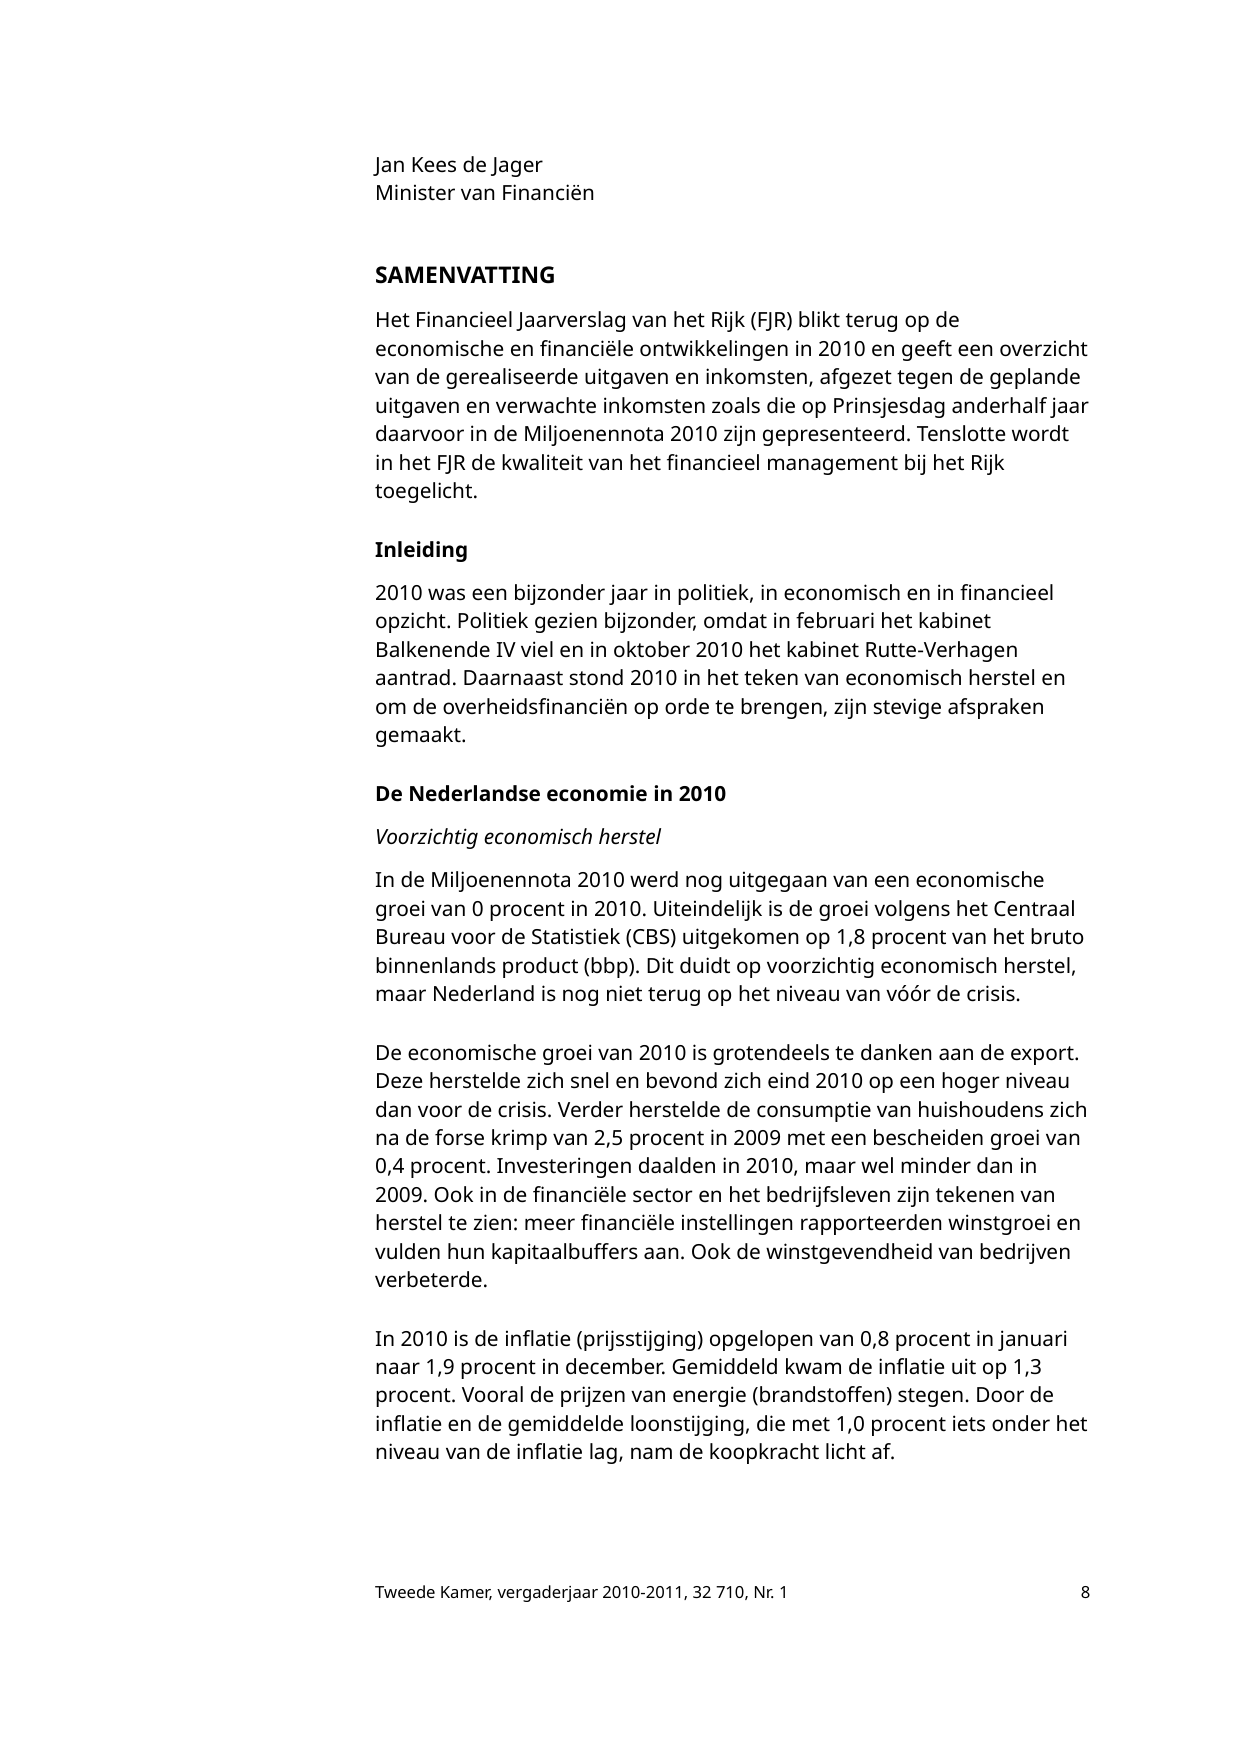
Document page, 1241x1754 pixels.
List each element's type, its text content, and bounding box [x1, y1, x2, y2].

text De economische groei van 2010 is grotendeels te danken aan de export. Deze herstelde zich snel en bevond zich eind 2010 op een hoger niveau dan voor de crisis. Verder herstelde de consumptie van huishoudens zich na de forse krimp van 2,5 procent in 2009 met een bescheiden groei van 0,4 procent. Investeringen daalden in 2010, maar wel minder dan in 2009. Ook in de financiële sector en het bedrijfsleven zijn tekenen van herstel te zien: meer financiële instellingen rapporteerden winstgroei en vulden hun kapitaalbuffers aan. Ook de winstgevendheid van bedrijven verbeterde. [375, 1038, 1090, 1294]
text In de Miljoenennota 2010 werd nog uitgegaan van een economische groei van 0 procent in 2010. Uiteindelijk is de groei volgens het Centraal Bureau voor de Statistiek (CBS) uitgekomen op 1,8 procent van het bruto binnenlands product (bbp). Dit duidt op voorzichtig economisch herstel, maar Nederland is nog niet terug op het niveau van vóór de crisis. [375, 866, 1090, 1008]
text In 2010 is de inflatie (prijsstijging) opgelopen van 0,8 procent in januari naar 1,9 procent in december. Gemiddeld kwam de inflatie uit op 1,3 procent. Vooral de prijzen van energie (brandstoffen) stegen. Door de inflatie en de gemiddelde loonstijging, die met 1,0 procent iets onder het niveau van de inflatie lag, nam de koopkracht licht af. [375, 1324, 1090, 1466]
text Voorzichtig economisch herstel [375, 822, 1090, 851]
text Minister van Financiën [375, 178, 1090, 207]
text De Nederlandse economie in 2010 [375, 779, 1090, 807]
text Inleiding [375, 535, 1090, 563]
text Jan Kees de Jager [375, 150, 1090, 178]
text Het Financieel Jaarverslag van het Rijk (FJR) blikt terug op de economische en financiële ontwikkelingen in 2010 en geeft een overzicht van de gerealiseerde uitgaven en inkomsten, afgezet tegen de geplande uitgaven en verwachte inkomsten zoals die op Prinsjesdag anderhalf jaar daarvoor in de Miljoenennota 2010 zijn gepresenteerd. Tenslotte wordt in het FJR de kwaliteit van het financieel management bij het Rijk toegelicht. [375, 306, 1090, 505]
subtitle SAMENVATTING [375, 259, 1090, 291]
text 2010 was een bijzonder jaar in politiek, in economisch en in financieel opzicht. Politiek gezien bijzonder, omdat in februari het kabinet Balkenende IV viel en in oktober 2010 het kabinet Rutte-Verhagen aantrad. Daarnaast stond 2010 in het teken van economisch herstel en om de overheidsfinanciën op orde te brengen, zijn stevige afspraken gemaakt. [375, 578, 1090, 749]
